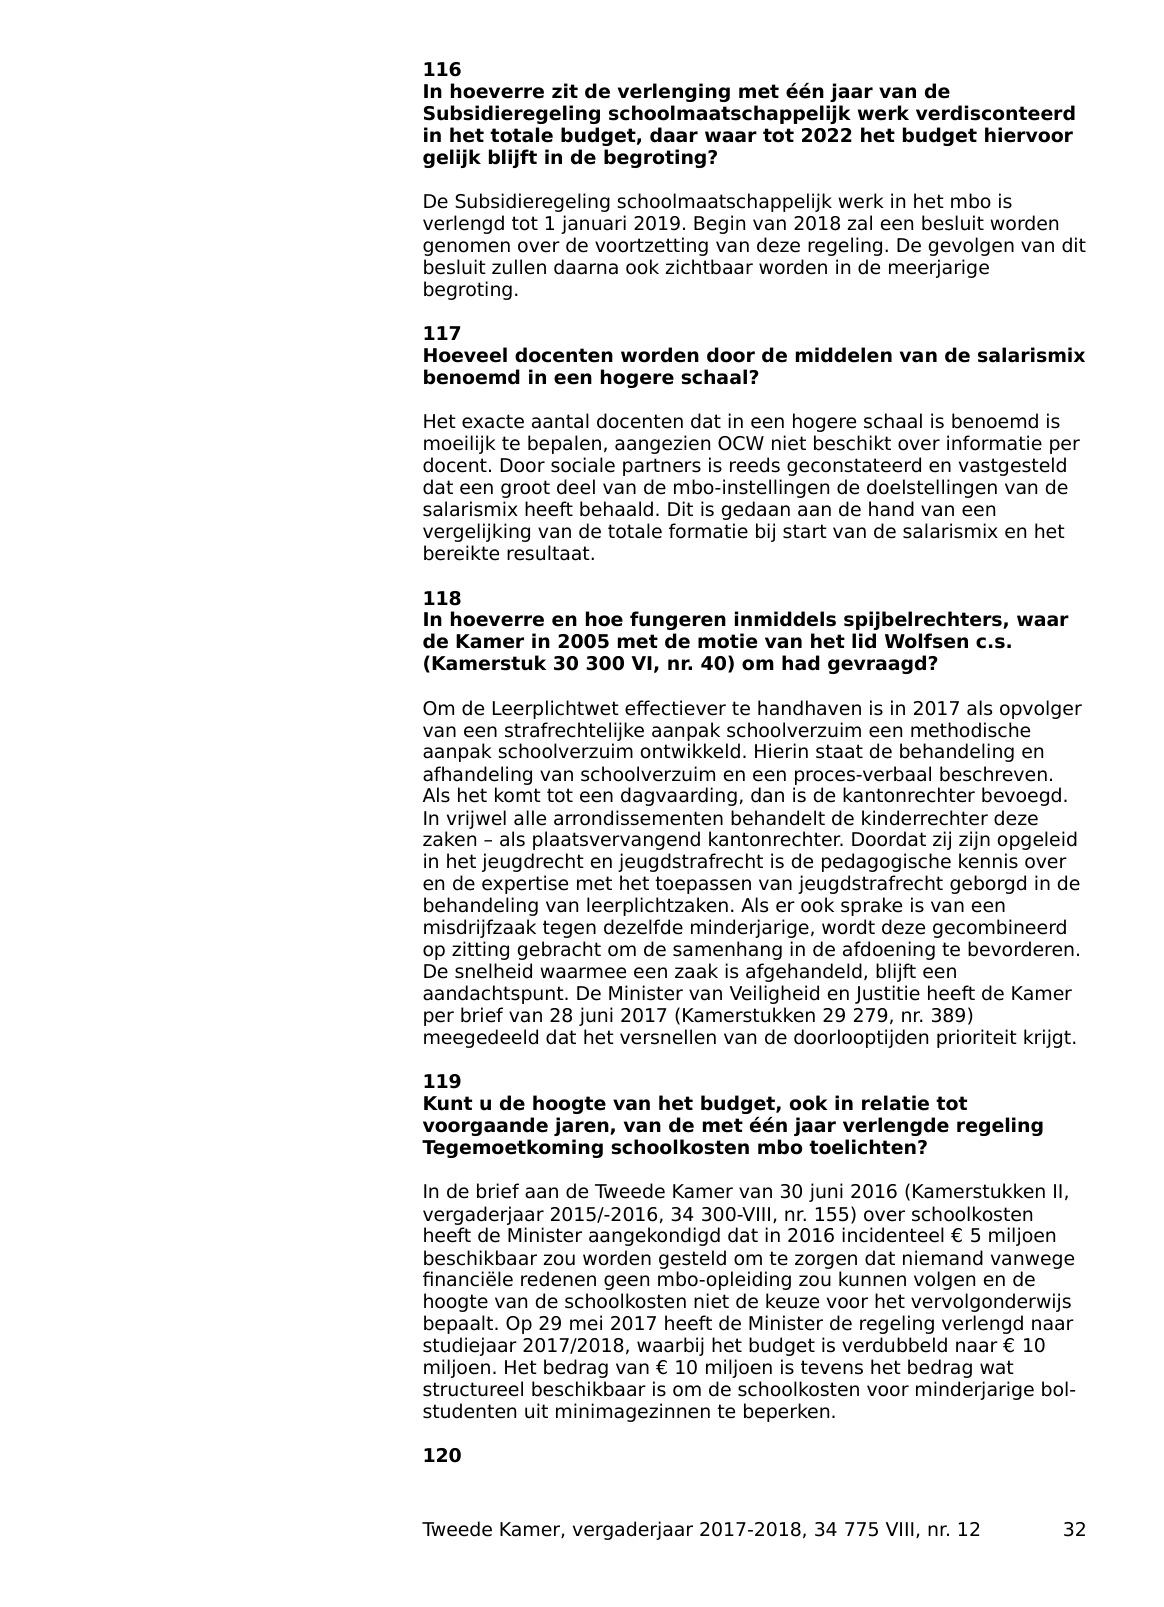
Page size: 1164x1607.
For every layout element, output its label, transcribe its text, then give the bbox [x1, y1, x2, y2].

text Om de Leerplichtwet effectiever te handhaven is in 2017 als opvolger van een strafrechtelijke aanpak schoolverzuim een methodische aanpak schoolverzuim ontwikkeld. Hierin staat de behandeling en afhandeling van schoolverzuim en een proces-verbaal beschreven. Als het komt tot een dagvaarding, dan is de kantonrechter bevoegd. In vrijwel alle arrondissementen behandelt de kinderrechter deze zaken – als plaatsvervangend kantonrechter. Doordat zij zijn opgeleid in het jeugdrecht en jeugdstrafrecht is de pedagogische kennis over en de expertise met het toepassen van jeugdstrafrecht geborgd in de behandeling van leerplichtzaken. Als er ook sprake is van een misdrijfzaak tegen dezelfde minderjarige, wordt deze gecombineerd op zitting gebracht om de samenhang in de afdoening te bevorderen. De snelheid waarmee een zaak is afgehandeld, blijft een aandachtspunt. De Minister van Veiligheid en Justitie heeft de Kamer per brief van 28 juni 2017 (Kamerstukken 29 279, nr. 389) meegedeeld dat het versnellen van de doorlooptijden prioriteit krijgt. [422, 697, 1087, 1049]
text 116 [422, 59, 1087, 81]
text 117 [422, 323, 1087, 345]
text 118 [422, 587, 1087, 609]
text Het exacte aantal docenten dat in een hogere schaal is benoemd is moeilijk te bepalen, aangezien OCW niet beschikt over informatie per docent. Door sociale partners is reeds geconstateerd en vastgesteld dat een groot deel van de mbo-instellingen de doelstellingen van de salarismix heeft behaald. Dit is gedaan aan de hand van een vergelijking van de totale formatie bij start van de salarismix en het bereikte resultaat. [422, 411, 1087, 565]
text 120 [422, 1445, 1087, 1467]
text 119 [422, 1071, 1087, 1093]
text In hoeverre en hoe fungeren inmiddels spijbelrechters, waar de Kamer in 2005 met de motie van het lid Wolfsen c.s. (Kamerstuk 30 300 VI, nr. 40) om had gevraagd? [422, 609, 1087, 675]
text Kunt u de hoogte van het budget, ook in relatie tot voorgaande jaren, van de met één jaar verlengde regeling Tegemoetkoming schoolkosten mbo toelichten? [422, 1093, 1087, 1159]
text In de brief aan de Tweede Kamer van 30 juni 2016 (Kamerstukken II, vergaderjaar 2015/-2016, 34 300-VIII, nr. 155) over schoolkosten heeft de Minister aangekondigd dat in 2016 incidenteel € 5 miljoen beschikbaar zou worden gesteld om te zorgen dat niemand vanwege financiële redenen geen mbo-opleiding zou kunnen volgen en de hoogte van de schoolkosten niet de keuze voor het vervolgonderwijs bepaalt. Op 29 mei 2017 heeft de Minister de regeling verlengd naar studiejaar 2017/2018, waarbij het budget is verdubbeld naar € 10 miljoen. Het bedrag van € 10 miljoen is tevens het bedrag wat structureel beschikbaar is om de schoolkosten voor minderjarige bol-studenten uit minimagezinnen te beperken. [422, 1181, 1087, 1423]
text De Subsidieregeling schoolmaatschappelijk werk in het mbo is verlengd tot 1 januari 2019. Begin van 2018 zal een besluit worden genomen over de voortzetting van deze regeling. De gevolgen van dit besluit zullen daarna ook zichtbaar worden in de meerjarige begroting. [422, 191, 1087, 301]
text In hoeverre zit de verlenging met één jaar van de Subsidieregeling schoolmaatschappelijk werk verdisconteerd in het totale budget, daar waar tot 2022 het budget hiervoor gelijk blijft in de begroting? [422, 81, 1087, 169]
text Hoeveel docenten worden door de middelen van de salarismix benoemd in een hogere schaal? [422, 345, 1087, 389]
